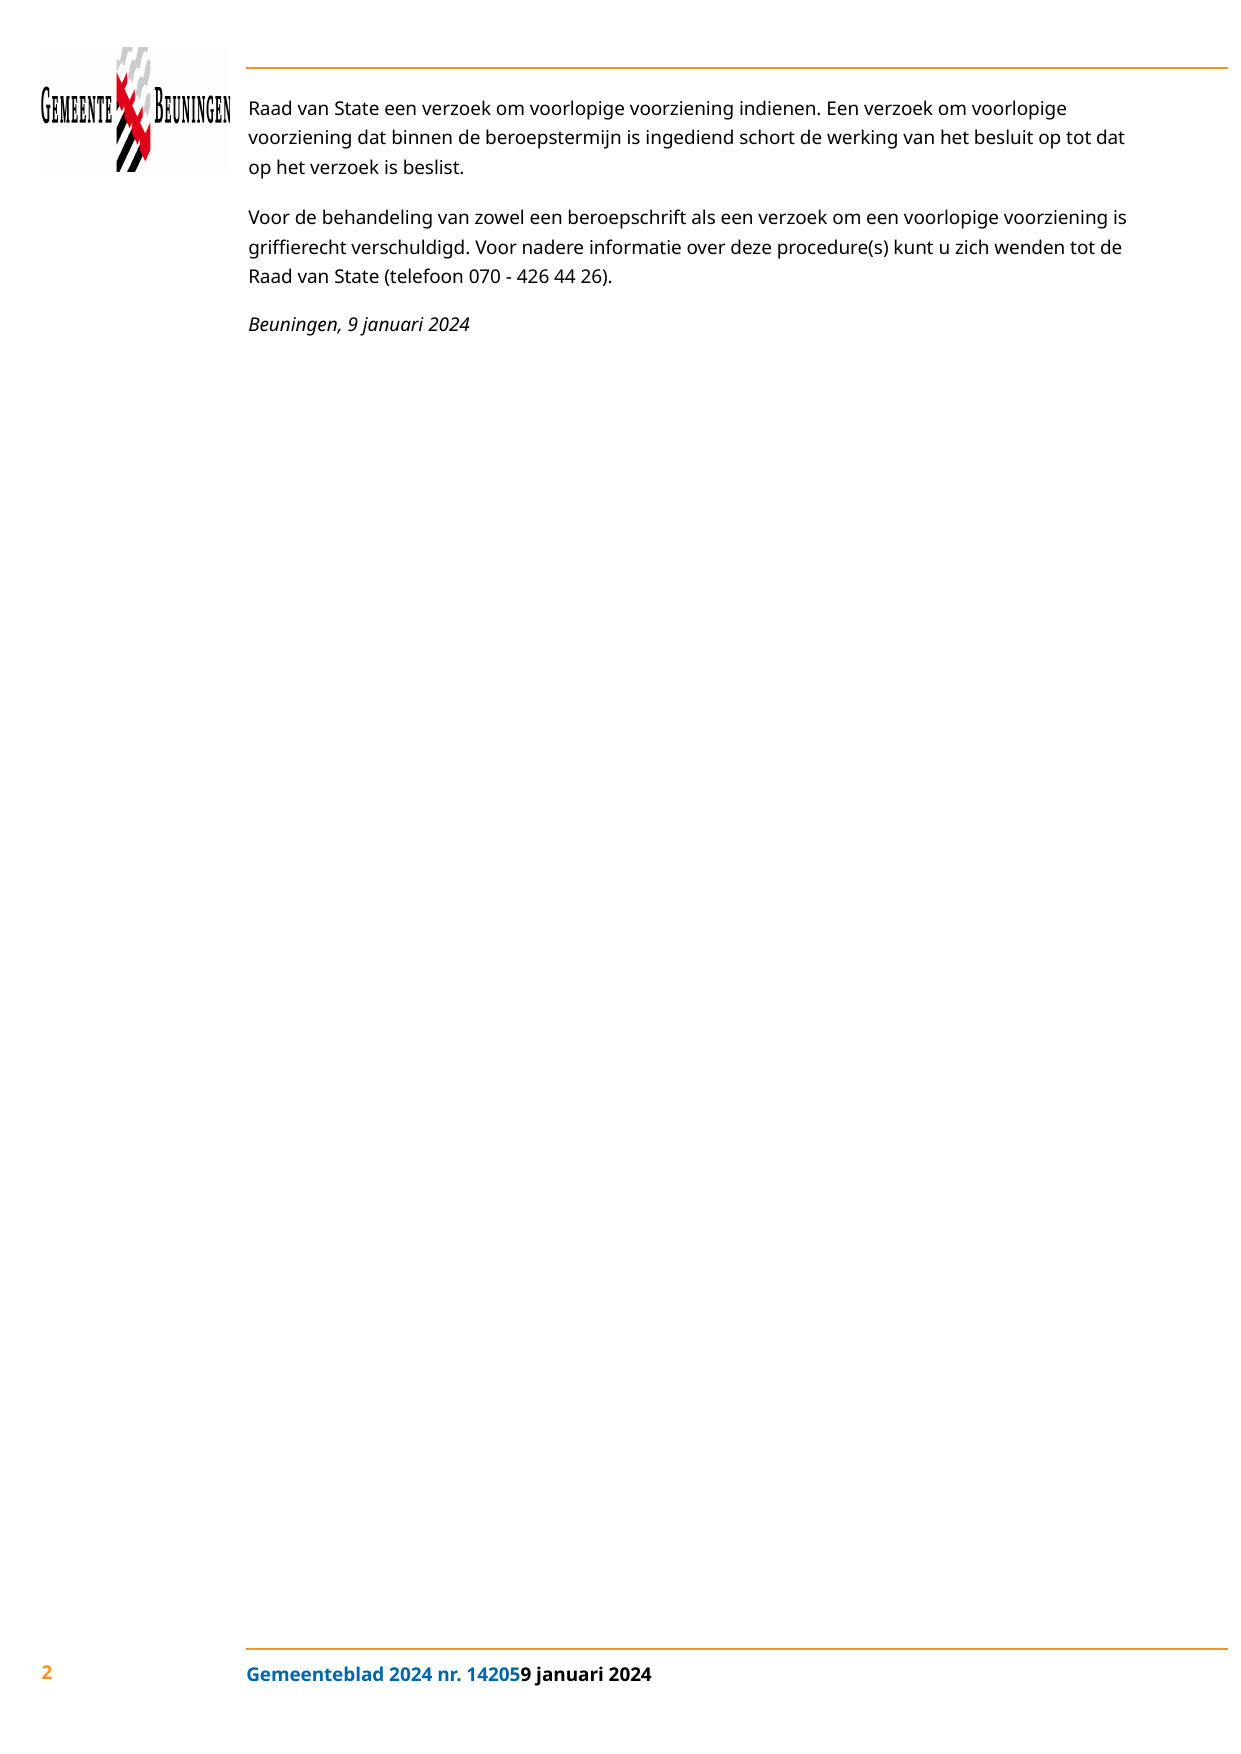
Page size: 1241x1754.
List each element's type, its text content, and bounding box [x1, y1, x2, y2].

picture [41, 47, 231, 172]
text Raad van State een verzoek om voorlopige voorziening indienen. Een verzoek om voorlopige voorziening dat binnen de beroepstermijn is ingediend schort de werking van het besluit op tot dat op het verzoek is beslist. [248, 95, 1152, 180]
text Beuningen, 9 januari 2024 [248, 311, 1152, 337]
text Voor de behandeling van zowel een beroepschrift als een verzoek om een voorlopige voorziening is griffierecht verschuldigd. Voor nadere informatie over deze procedure(s) kunt u zich wenden tot de Raad van State (telefoon 070 - 426 44 26). [248, 204, 1152, 289]
